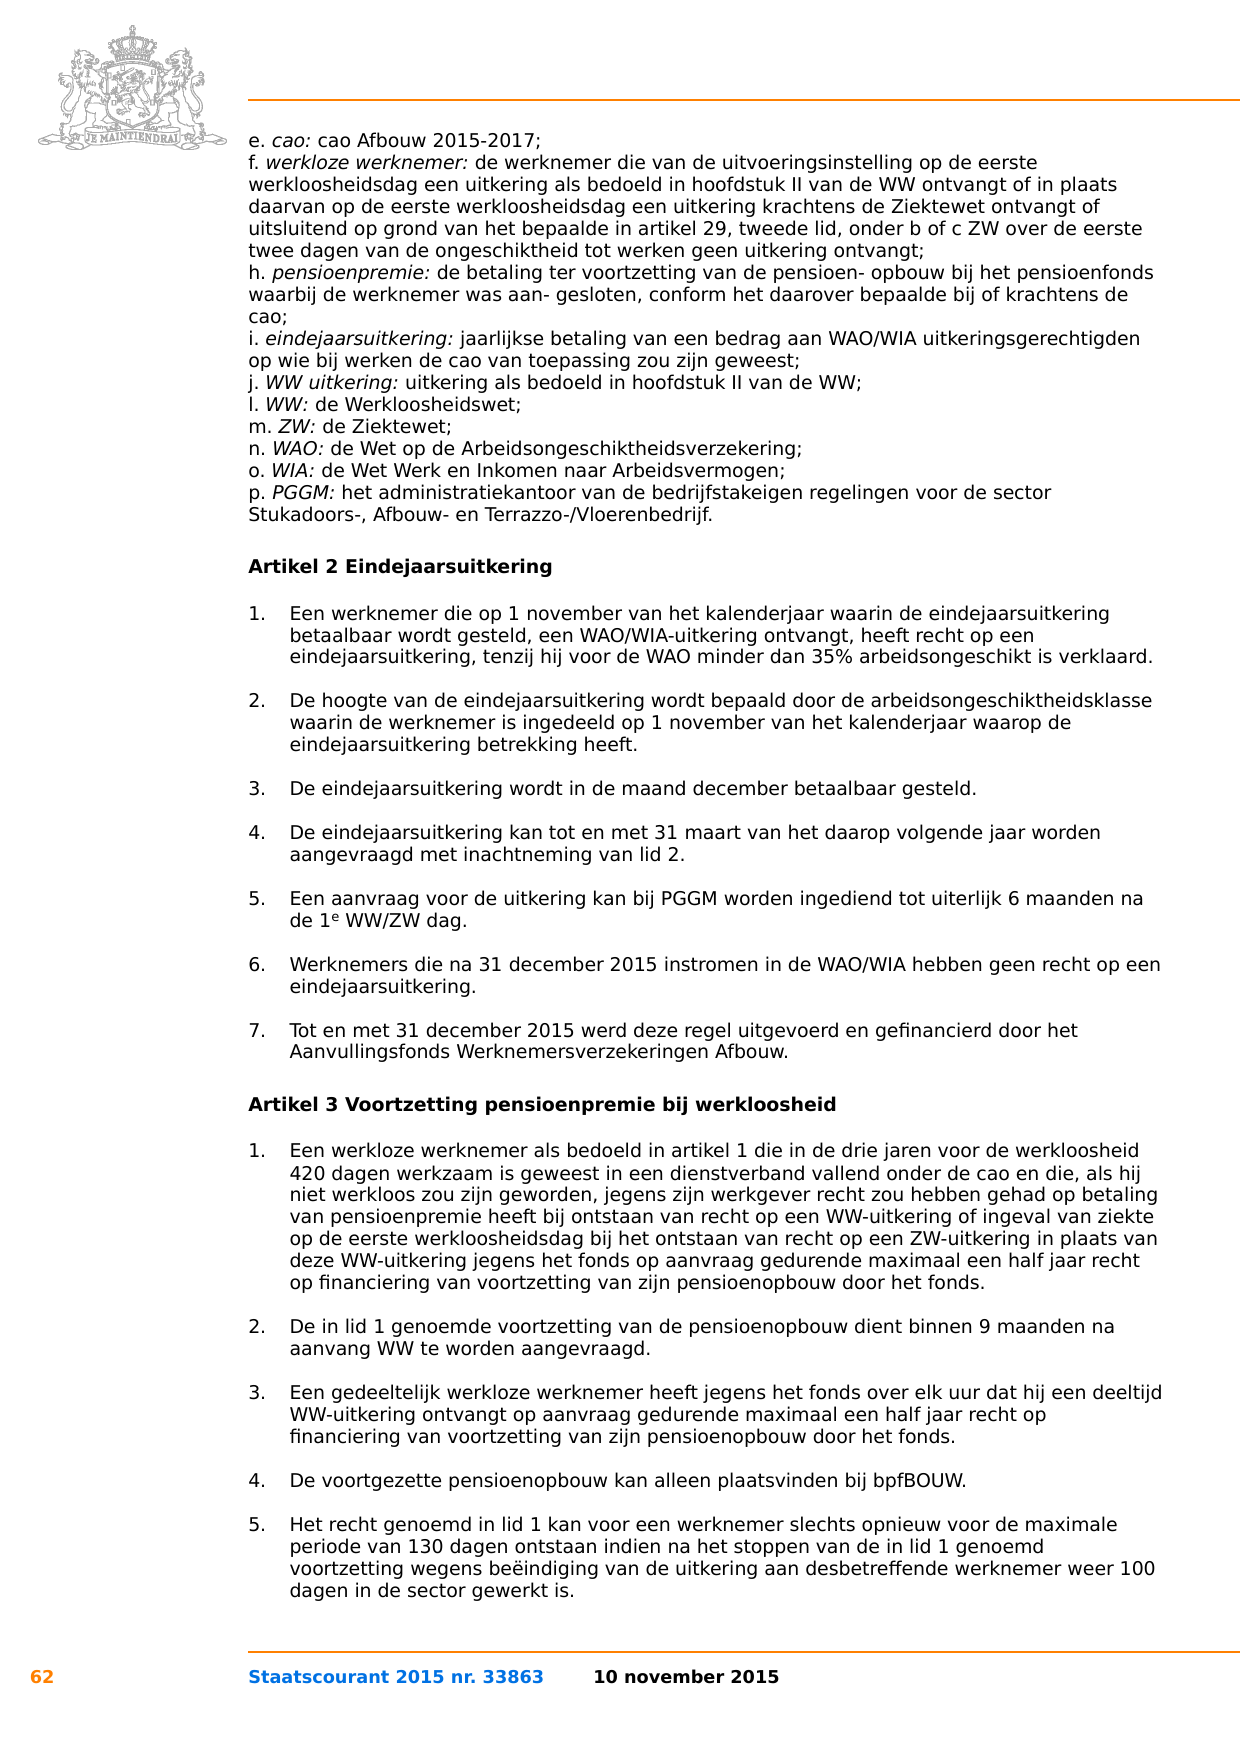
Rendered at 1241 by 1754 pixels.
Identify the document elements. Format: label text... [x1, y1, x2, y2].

text 3. De eindejaarsuitkering wordt in de maand december betaalbaar gesteld. [248, 778, 1163, 800]
text f. werkloze werknemer: de werknemer die van de uitvoeringsinstelling op de eerste werkloosheidsdag een uitkering als bedoeld in hoofdstuk II van de WW ontvangt of in plaats daarvan op de eerste werkloosheidsdag een uitkering krachtens de Ziektewet ontvangt of uitsluitend op grond van het bepaalde in artikel 29, tweede lid, onder b of c ZW over de eerste twee dagen van de ongeschiktheid tot werken geen uitkering ontvangt; [248, 152, 1163, 262]
text 4. De eindejaarsuitkering kan tot en met 31 maart van het daarop volgende jaar worden aangevraagd met inachtneming van lid 2. [248, 822, 1163, 866]
text m. ZW: de Ziektewet; [248, 416, 1163, 438]
text 3. Een gedeeltelijk werkloze werknemer heeft jegens het fonds over elk uur dat hij een deeltijd WW-uitkering ontvangt op aanvraag gedurende maximaal een half jaar recht op financiering van voortzetting van zijn pensioenopbouw door het fonds. [248, 1382, 1163, 1448]
text 1. Een werkloze werknemer als bedoeld in artikel 1 die in de drie jaren voor de werkloosheid 420 dagen werkzaam is geweest in een dienstverband vallend onder de cao en die, als hij niet werkloos zou zijn geworden, jegens zijn werkgever recht zou hebben gehad op betaling van pensioenpremie heeft bij ontstaan van recht op een WW-uitkering of ingeval van ziekte op de eerste werkloosheidsdag bij het ontstaan van recht op een ZW-uitkering in plaats van deze WW-uitkering jegens het fonds op aanvraag gedurende maximaal een half jaar recht op financiering van voortzetting van zijn pensioenopbouw door het fonds. [248, 1140, 1163, 1294]
text 7. Tot en met 31 december 2015 werd deze regel uitgevoerd en gefinancierd door het Aanvullingsfonds Werknemersverzekeringen Afbouw. [248, 1019, 1163, 1063]
text 1. Een werknemer die op 1 november van het kalenderjaar waarin de eindejaarsuitkering betaalbaar wordt gesteld, een WAO/WIA-uitkering ontvangt, heeft recht op een eindejaarsuitkering, tenzij hij voor de WAO minder dan 35% arbeidsongeschikt is verklaard. [248, 602, 1163, 668]
text h. pensioenpremie: de betaling ter voortzetting van de pensioen- opbouw bij het pensioenfonds waarbij de werknemer was aan- gesloten, conform het daarover bepaalde bij of krachtens de cao; [248, 262, 1163, 328]
text 5. Een aanvraag voor de uitkering kan bij PGGM worden ingediend tot uiterlijk 6 maanden na de 1e WW/ZW dag. [248, 888, 1163, 932]
subtitle Artikel 2 Eindejaarsuitkering [248, 556, 1163, 577]
text 6. Werknemers die na 31 december 2015 instromen in de WAO/WIA hebben geen recht op een eindejaarsuitkering. [248, 954, 1163, 998]
text o. WIA: de Wet Werk en Inkomen naar Arbeidsvermogen; [248, 459, 1163, 482]
text l. WW: de Werkloosheidswet; [248, 394, 1163, 416]
subtitle Artikel 3 Voortzetting pensioenpremie bij werkloosheid [248, 1093, 1163, 1115]
text n. WAO: de Wet op de Arbeidsongeschiktheidsverzekering; [248, 438, 1163, 459]
text 5. Het recht genoemd in lid 1 kan voor een werknemer slechts opnieuw voor de maximale periode van 130 dagen ontstaan indien na het stoppen van de in lid 1 genoemd voortzetting wegens beëindiging van de uitkering aan desbetreffende werknemer weer 100 dagen in de sector gewerkt is. [248, 1514, 1163, 1602]
text 2. De in lid 1 genoemde voortzetting van de pensioenopbouw dient binnen 9 maanden na aanvang WW te worden aangevraagd. [248, 1316, 1163, 1360]
text i. eindejaarsuitkering: jaarlijkse betaling van een bedrag aan WAO/WIA uitkeringsgerechtigden op wie bij werken de cao van toepassing zou zijn geweest; [248, 328, 1163, 372]
picture [38, 25, 227, 150]
text 4. De voortgezette pensioenopbouw kan alleen plaatsvinden bij bpfBOUW. [248, 1470, 1163, 1492]
text e. cao: cao Afbouw 2015-2017; [248, 130, 1163, 152]
text p. PGGM: het administratiekantoor van de bedrijfstakeigen regelingen voor de sector Stukadoors-, Afbouw- en Terrazzo-/Vloerenbedrijf. [248, 482, 1163, 526]
text 2. De hoogte van de eindejaarsuitkering wordt bepaald door de arbeidsongeschiktheidsklasse waarin de werknemer is ingedeeld op 1 november van het kalenderjaar waarop de eindejaarsuitkering betrekking heeft. [248, 690, 1163, 756]
text j. WW uitkering: uitkering als bedoeld in hoofdstuk II van de WW; [248, 372, 1163, 394]
